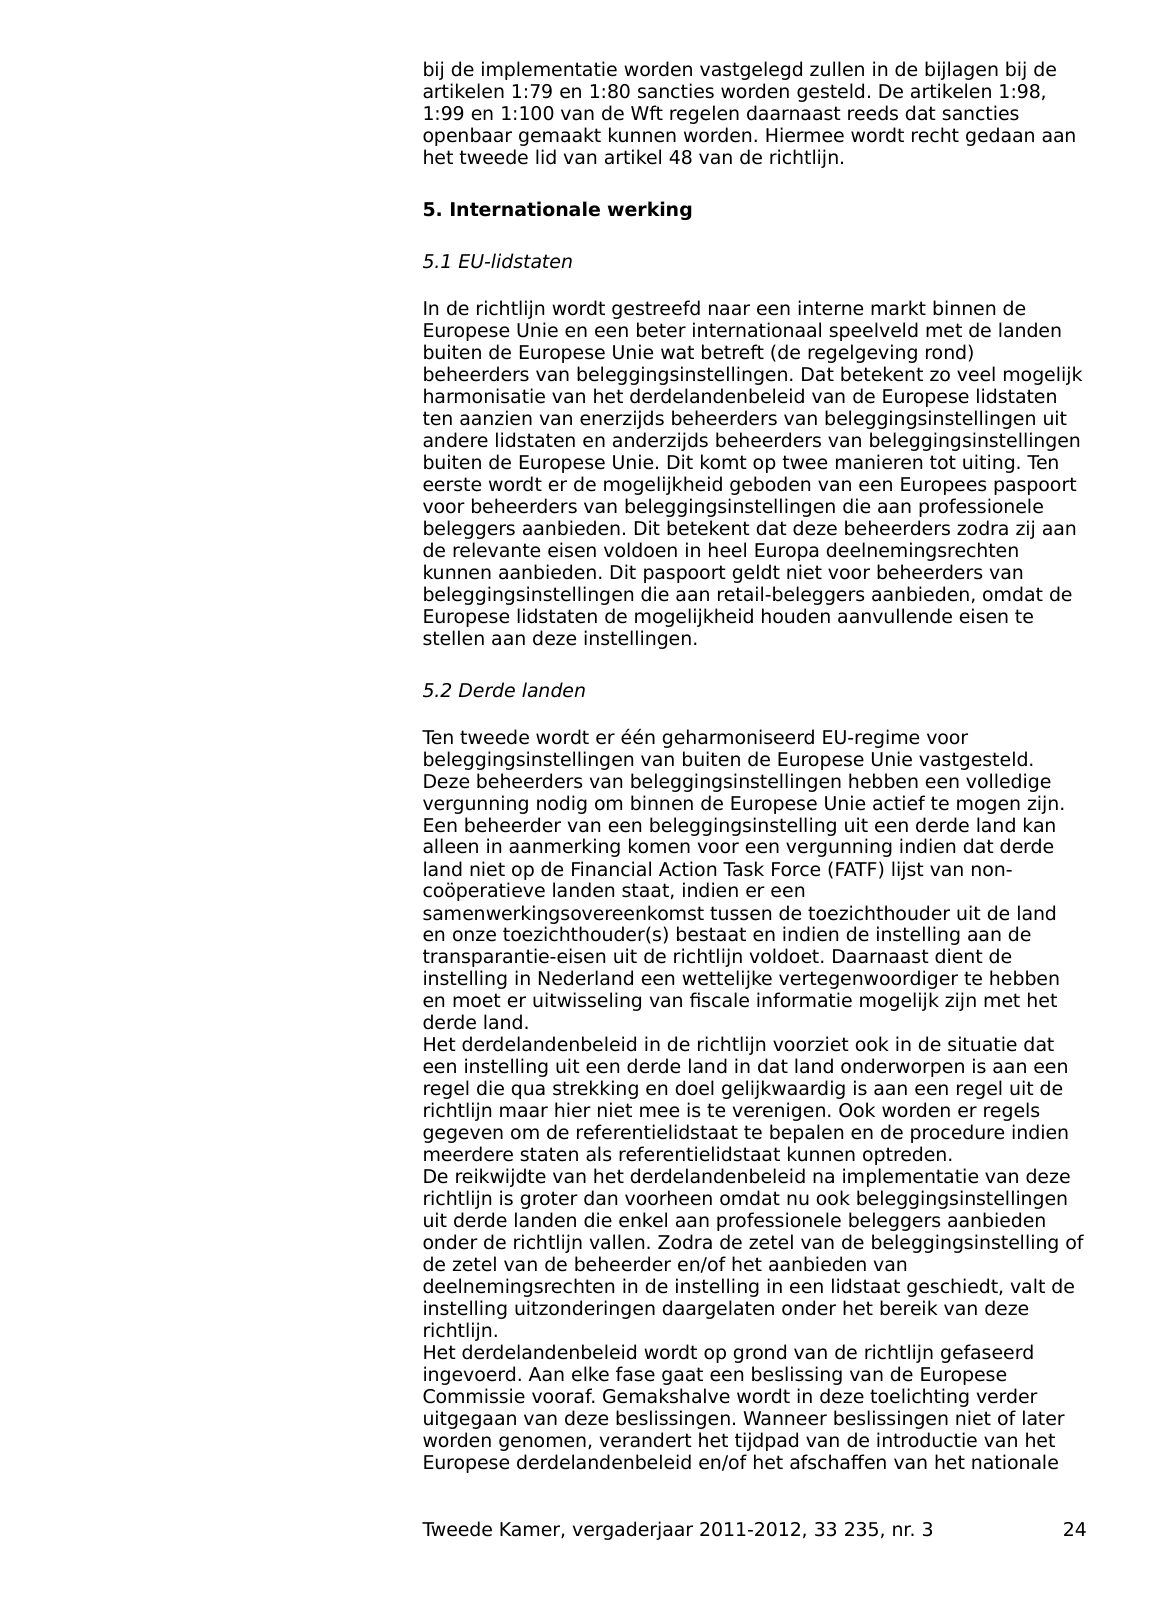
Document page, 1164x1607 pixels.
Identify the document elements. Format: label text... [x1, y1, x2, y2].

subtitle 5.2 Derde landen [422, 679, 1087, 702]
text bij de implementatie worden vastgelegd zullen in de bijlagen bij de artikelen 1:79 en 1:80 sancties worden gesteld. De artikelen 1:98, 1:99 en 1:100 van de Wft regelen daarnaast reeds dat sancties openbaar gemaakt kunnen worden. Hiermee wordt recht gedaan aan het tweede lid van artikel 48 van de richtlijn. [422, 59, 1087, 169]
text In de richtlijn wordt gestreefd naar een interne markt binnen de Europese Unie en een beter internationaal speelveld met de landen buiten de Europese Unie wat betreft (de regelgeving rond) beheerders van beleggingsinstellingen. Dat betekent zo veel mogelijk harmonisatie van het derdelandenbeleid van de Europese lidstaten ten aanzien van enerzijds beheerders van beleggingsinstellingen uit andere lidstaten en anderzijds beheerders van beleggingsinstellingen buiten de Europese Unie. Dit komt op twee manieren tot uiting. Ten eerste wordt er de mogelijkheid geboden van een Europees paspoort voor beheerders van beleggingsinstellingen die aan professionele beleggers aanbieden. Dit betekent dat deze beheerders zodra zij aan de relevante eisen voldoen in heel Europa deelnemingsrechten kunnen aanbieden. Dit paspoort geldt niet voor beheerders van beleggingsinstellingen die aan retail-beleggers aanbieden, omdat de Europese lidstaten de mogelijkheid houden aanvullende eisen te stellen aan deze instellingen. [422, 298, 1087, 649]
text Ten tweede wordt er één geharmoniseerd EU-regime voor beleggingsinstellingen van buiten de Europese Unie vastgesteld. Deze beheerders van beleggingsinstellingen hebben een volledige vergunning nodig om binnen de Europese Unie actief te mogen zijn. Een beheerder van een beleggingsinstelling uit een derde land kan alleen in aanmerking komen voor een vergunning indien dat derde land niet op de Financial Action Task Force (FATF) lijst van non-coöperatieve landen staat, indien er een samenwerkingsovereenkomst tussen de toezichthouder uit de land en onze toezichthouder(s) bestaat en indien de instelling aan de transparantie-eisen uit de richtlijn voldoet. Daarnaast dient de instelling in Nederland een wettelijke vertegenwoordiger te hebben en moet er uitwisseling van fiscale informatie mogelijk zijn met het derde land. [422, 727, 1087, 1034]
text Het derdelandenbeleid wordt op grond van de richtlijn gefaseerd ingevoerd. Aan elke fase gaat een beslissing van de Europese Commissie vooraf. Gemakshalve wordt in deze toelichting verder uitgegaan van deze beslissingen. Wanneer beslissingen niet of later worden genomen, verandert het tijdpad van de introductie van het Europese derdelandenbeleid en/of het afschaffen van het nationale [422, 1342, 1087, 1474]
subtitle 5.1 EU-lidstaten [422, 251, 1087, 273]
text De reikwijdte van het derdelandenbeleid na implementatie van deze richtlijn is groter dan voorheen omdat nu ook beleggingsinstellingen uit derde landen die enkel aan professionele beleggers aanbieden onder de richtlijn vallen. Zodra de zetel van de beleggingsinstelling of de zetel van de beheerder en/of het aanbieden van deelnemingsrechten in de instelling in een lidstaat geschiedt, valt de instelling uitzonderingen daargelaten onder het bereik van deze richtlijn. [422, 1166, 1087, 1342]
subtitle 5. Internationale werking [422, 199, 1087, 221]
text Het derdelandenbeleid in de richtlijn voorziet ook in de situatie dat een instelling uit een derde land in dat land onderworpen is aan een regel die qua strekking en doel gelijkwaardig is aan een regel uit de richtlijn maar hier niet mee is te verenigen. Ook worden er regels gegeven om de referentielidstaat te bepalen en de procedure indien meerdere staten als referentielidstaat kunnen optreden. [422, 1034, 1087, 1166]
